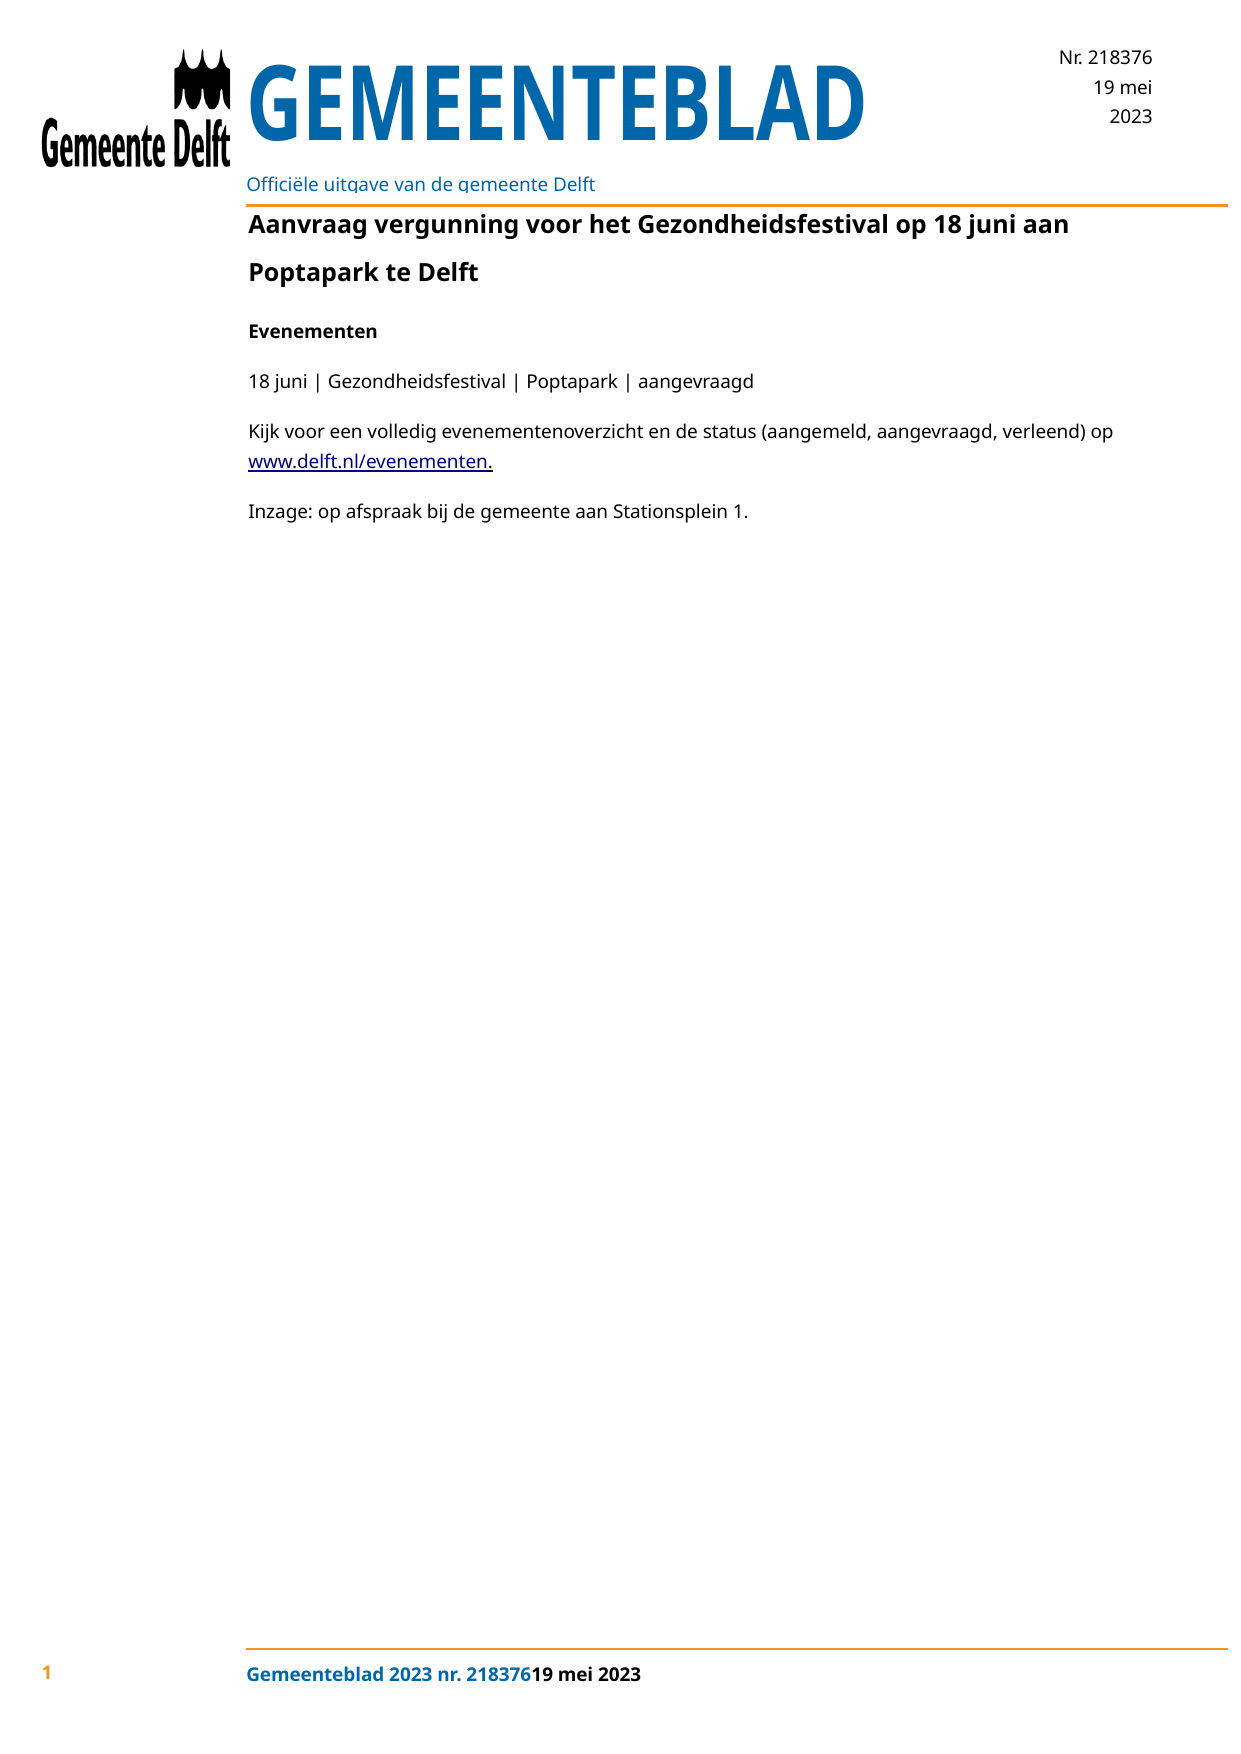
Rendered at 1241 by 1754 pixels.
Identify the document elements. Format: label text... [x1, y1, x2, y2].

text 18 juni | Gezondheidsfestival | Poptapark | aangevraagd [248, 368, 1152, 394]
text Kijk voor een volledig evenementenoverzicht en de status (aangemeld, aangevraagd, verleend) op www.delft.nl/evenementen. [248, 419, 1152, 474]
text Evenementen [248, 318, 1152, 344]
text Inzage: op afspraak bij de gemeente aan Stationsplein 1. [248, 499, 1152, 524]
picture [41, 47, 231, 172]
text Aanvraag vergunning voor het Gezondheidsfestival op 18 juni aan Poptapark te Delft [248, 207, 1152, 288]
